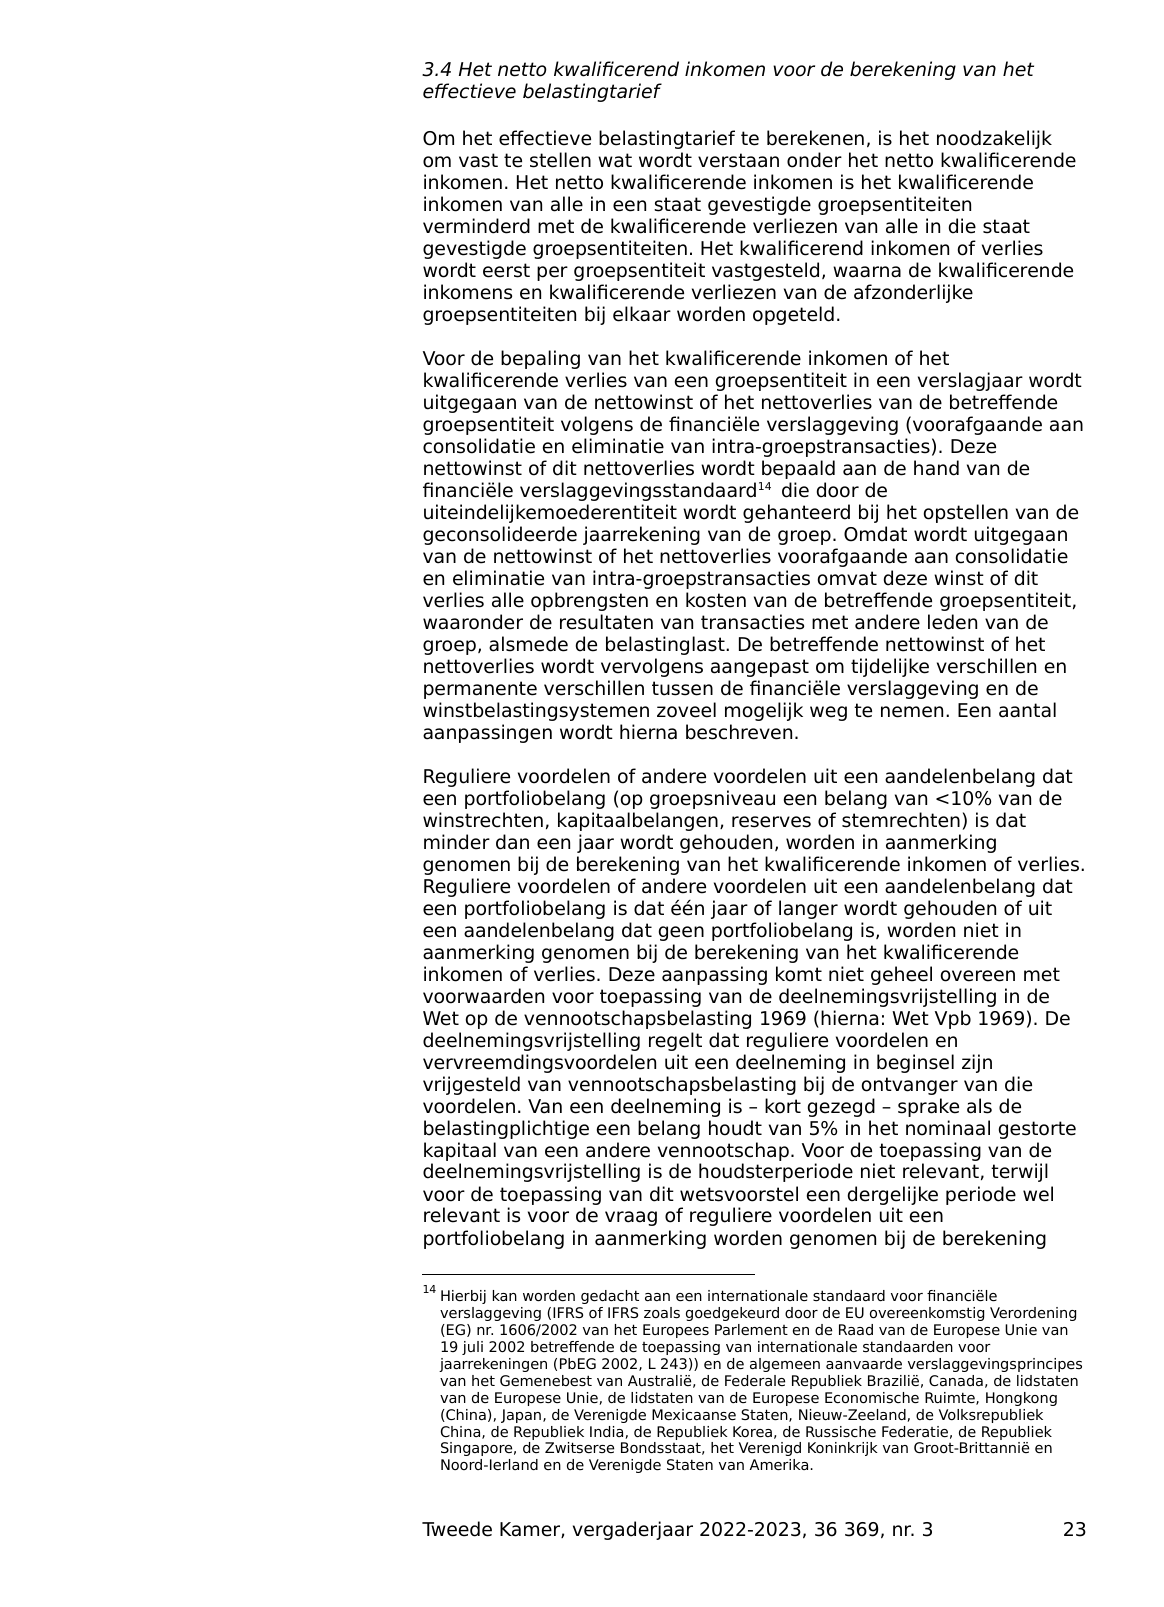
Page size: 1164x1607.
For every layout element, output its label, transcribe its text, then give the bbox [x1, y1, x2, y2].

text Hierbij kan worden gedacht aan een internationale standaard voor financiële verslaggeving (IFRS of IFRS zoals goedgekeurd door de EU overeenkomstig Verordening (EG) nr. 1606/2002 van het Europees Parlement en de Raad van de Europese Unie van 19 juli 2002 betreffende de toepassing van internationale standaarden voor jaarrekeningen (PbEG 2002, L 243)) en de algemeen aanvaarde verslaggevingsprincipes van het Gemenebest van Australië, de Federale Republiek Brazilië, Canada, de lidstaten van de Europese Unie, de lidstaten van de Europese Economische Ruimte, Hongkong (China), Japan, de Verenigde Mexicaanse Staten, Nieuw-Zeeland, de Volksrepubliek China, de Republiek India, de Republiek Korea, de Russische Federatie, de Republiek Singapore, de Zwitserse Bondsstaat, het Verenigd Koninkrijk van Groot-Brittannië en Noord-Ierland en de Verenigde Staten van Amerika. [422, 1283, 1087, 1474]
text Om het effectieve belastingtarief te berekenen, is het noodzakelijk om vast te stellen wat wordt verstaan onder het netto kwalificerende inkomen. Het netto kwalificerende inkomen is het kwalificerende inkomen van alle in een staat gevestigde groepsentiteiten verminderd met de kwalificerende verliezen van alle in die staat gevestigde groepsentiteiten. Het kwalificerend inkomen of verlies wordt eerst per groepsentiteit vastgesteld, waarna de kwalificerende inkomens en kwalificerende verliezen van de afzonderlijke groepsentiteiten bij elkaar worden opgeteld. [422, 128, 1087, 326]
text Reguliere voordelen of andere voordelen uit een aandelenbelang dat een portfoliobelang (op groepsniveau een belang van <10% van de winstrechten, kapitaalbelangen, reserves of stemrechten) is dat minder dan een jaar wordt gehouden, worden in aanmerking genomen bij de berekening van het kwalificerende inkomen of verlies. Reguliere voordelen of andere voordelen uit een aandelenbelang dat een portfoliobelang is dat één jaar of langer wordt gehouden of uit een aandelenbelang dat geen portfoliobelang is, worden niet in aanmerking genomen bij de berekening van het kwalificerende inkomen of verlies. Deze aanpassing komt niet geheel overeen met voorwaarden voor toepassing van de deelnemingsvrijstelling in de Wet op de vennootschapsbelasting 1969 (hierna: Wet Vpb 1969). De deelnemingsvrijstelling regelt dat reguliere voordelen en vervreemdingsvoordelen uit een deelneming in beginsel zijn vrijgesteld van vennootschapsbelasting bij de ontvanger van die voordelen. Van een deelneming is – kort gezegd – sprake als de belastingplichtige een belang houdt van 5% in het nominaal gestorte kapitaal van een andere vennootschap. Voor de toepassing van de deelnemingsvrijstelling is de houdsterperiode niet relevant, terwijl voor de toepassing van dit wetsvoorstel een dergelijke periode wel relevant is voor de vraag of reguliere voordelen uit een portfoliobelang in aanmerking worden genomen bij de berekening [422, 766, 1087, 1249]
subtitle 3.4 Het netto kwalificerend inkomen voor de berekening van het effectieve belastingtarief [422, 59, 1087, 103]
text Voor de bepaling van het kwalificerende inkomen of het kwalificerende verlies van een groepsentiteit in een verslagjaar wordt uitgegaan van de nettowinst of het nettoverlies van de betreffende groepsentiteit volgens de financiële verslaggeving (voorafgaande aan consolidatie en eliminatie van intra-groepstransacties). Deze nettowinst of dit nettoverlies wordt bepaald aan de hand van de financiële verslaggevingsstandaard die door de uiteindelijkemoederentiteit wordt gehanteerd bij het opstellen van de geconsolideerde jaarrekening van de groep. Omdat wordt uitgegaan van de nettowinst of het nettoverlies voorafgaande aan consolidatie en eliminatie van intra-groepstransacties omvat deze winst of dit verlies alle opbrengsten en kosten van de betreffende groepsentiteit, waaronder de resultaten van transacties met andere leden van de groep, alsmede de belastinglast. De betreffende nettowinst of het nettoverlies wordt vervolgens aangepast om tijdelijke verschillen en permanente verschillen tussen de financiële verslaggeving en de winstbelastingsystemen zoveel mogelijk weg te nemen. Een aantal aanpassingen wordt hierna beschreven. [422, 348, 1087, 744]
